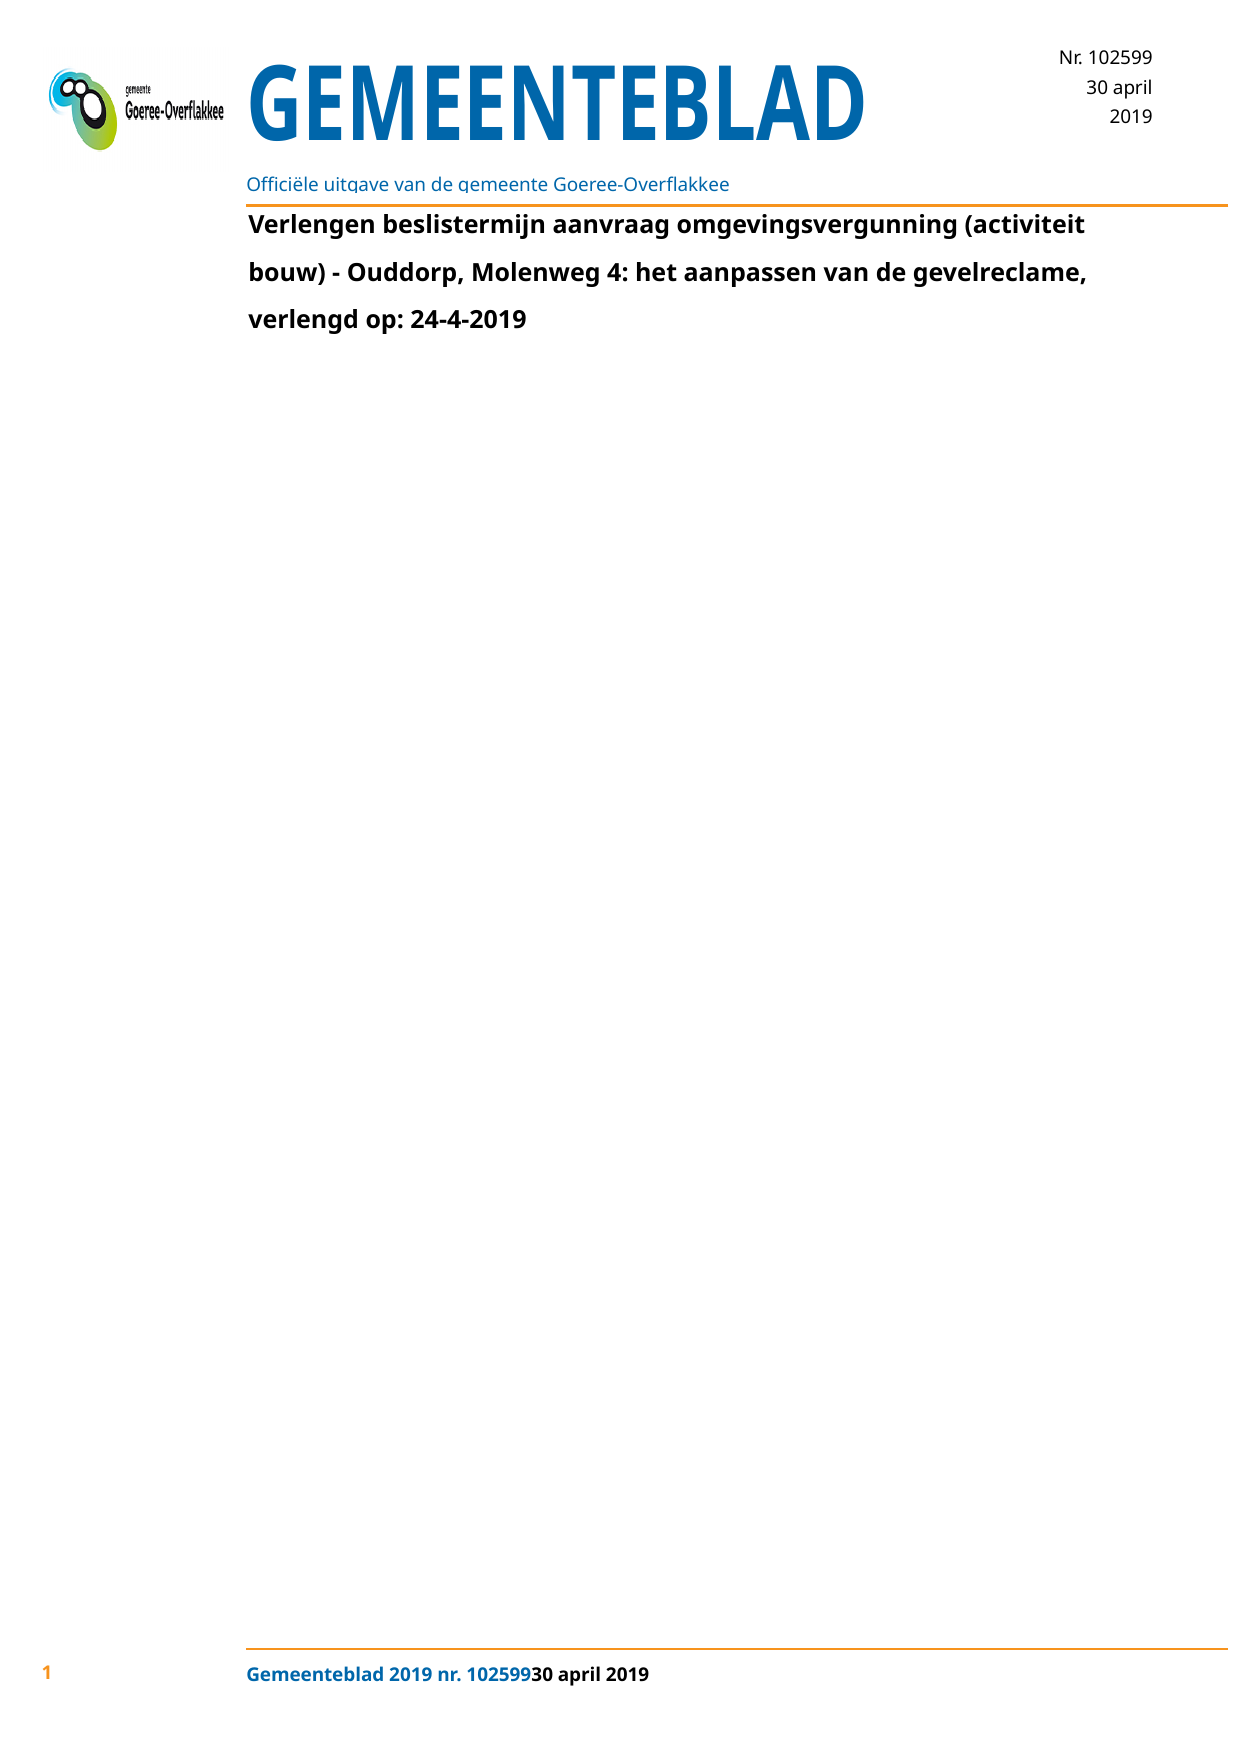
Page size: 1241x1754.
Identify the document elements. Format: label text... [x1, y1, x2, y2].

text Verlengen beslistermijn aanvraag omgevingsvergunning (activiteit bouw) - Ouddorp, Molenweg 4: het aanpassen van de gevelreclame, verlengd op: 24-4-2019 [248, 207, 1152, 336]
picture [41, 47, 231, 172]
